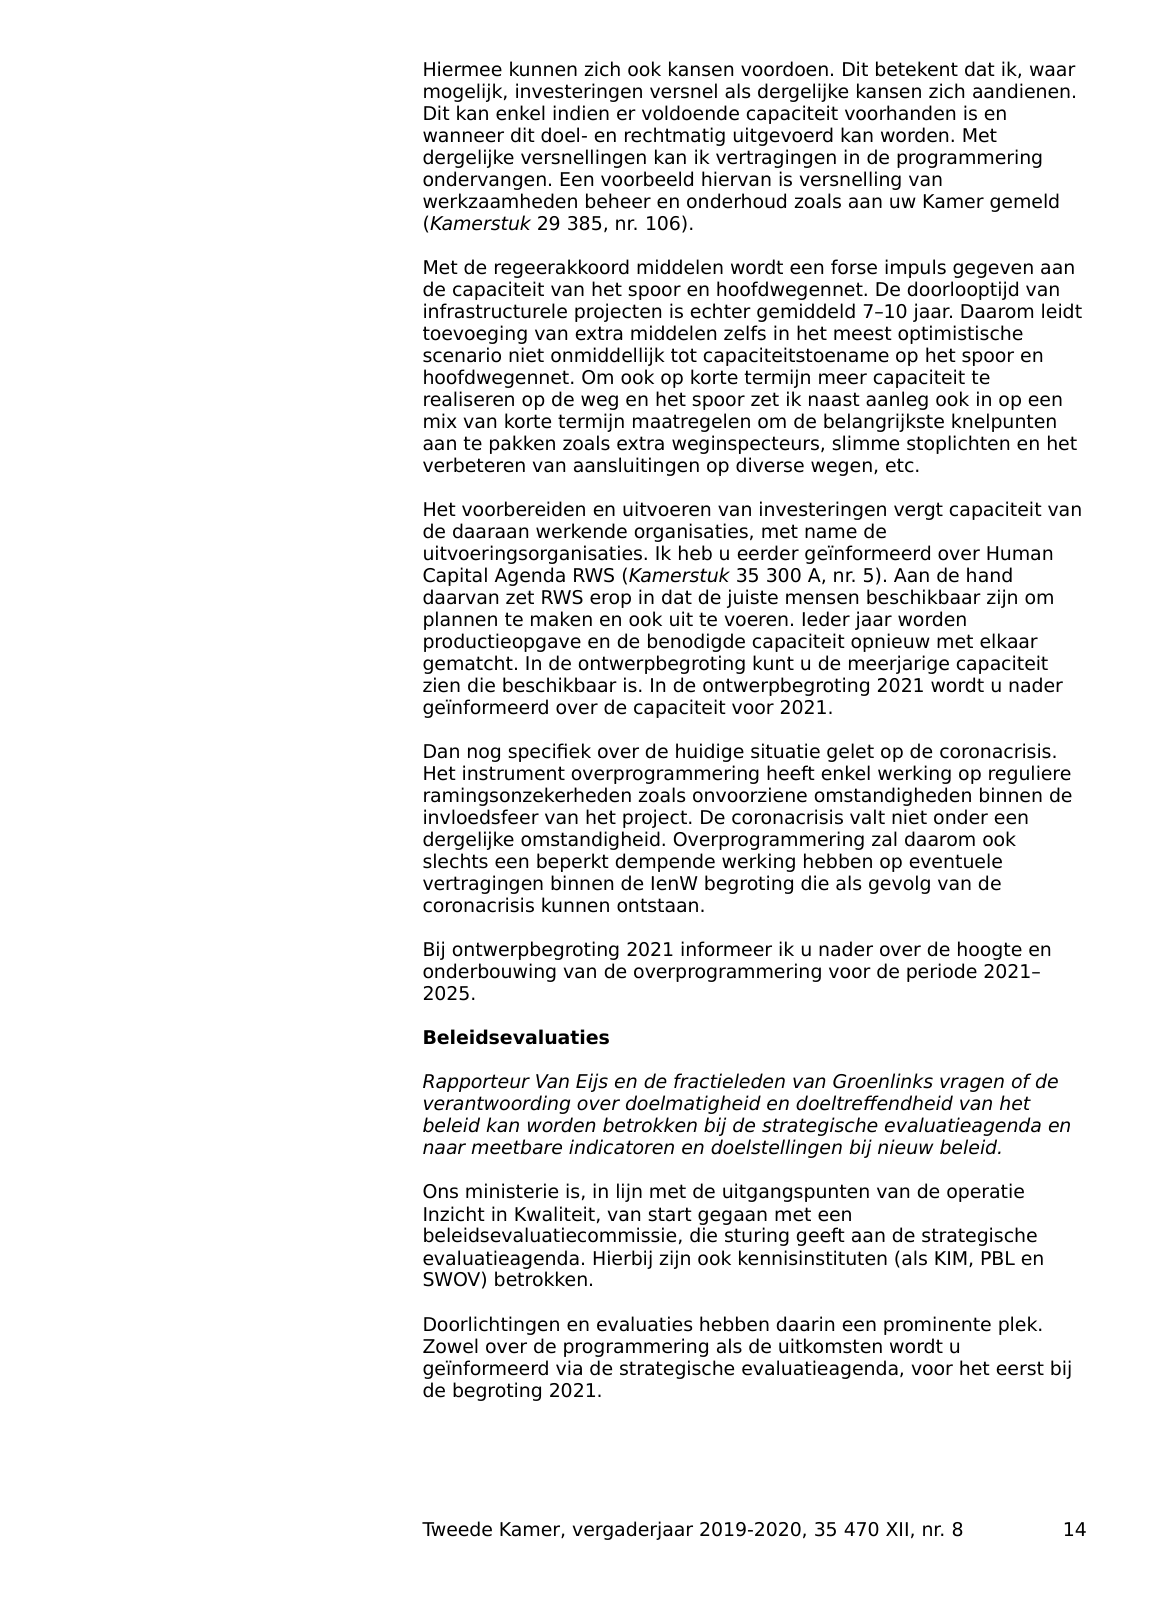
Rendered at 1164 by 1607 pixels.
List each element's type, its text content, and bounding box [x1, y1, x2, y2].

text Bij ontwerpbegroting 2021 informeer ik u nader over de hoogte en onderbouwing van de overprogrammering voor de periode 2021–2025. [422, 939, 1087, 1005]
text Doorlichtingen en evaluaties hebben daarin een prominente plek. Zowel over de programmering als de uitkomsten wordt u geïnformeerd via de strategische evaluatieagenda, voor het eerst bij de begroting 2021. [422, 1313, 1087, 1401]
text Hiermee kunnen zich ook kansen voordoen. Dit betekent dat ik, waar mogelijk, investeringen versnel als dergelijke kansen zich aandienen. Dit kan enkel indien er voldoende capaciteit voorhanden is en wanneer dit doel- en rechtmatig uitgevoerd kan worden. Met dergelijke versnellingen kan ik vertragingen in de programmering ondervangen. Een voorbeeld hiervan is versnelling van werkzaamheden beheer en onderhoud zoals aan uw Kamer gemeld (Kamerstuk 29 385, nr. 106). [422, 59, 1087, 235]
text Het voorbereiden en uitvoeren van investeringen vergt capaciteit van de daaraan werkende organisaties, met name de uitvoeringsorganisaties. Ik heb u eerder geïnformeerd over Human Capital Agenda RWS (Kamerstuk 35 300 A, nr. 5). Aan de hand daarvan zet RWS erop in dat de juiste mensen beschikbaar zijn om plannen te maken en ook uit te voeren. Ieder jaar worden productieopgave en de benodigde capaciteit opnieuw met elkaar gematcht. In de ontwerpbegroting kunt u de meerjarige capaciteit zien die beschikbaar is. In de ontwerpbegroting 2021 wordt u nader geïnformeerd over de capaciteit voor 2021. [422, 499, 1087, 719]
text Ons ministerie is, in lijn met de uitgangspunten van de operatie Inzicht in Kwaliteit, van start gegaan met een beleidsevaluatiecommissie, die sturing geeft aan de strategische evaluatieagenda. Hierbij zijn ook kennisinstituten (als KIM, PBL en SWOV) betrokken. [422, 1181, 1087, 1291]
subtitle Beleidsevaluaties [422, 1027, 1087, 1049]
text Met de regeerakkoord middelen wordt een forse impuls gegeven aan de capaciteit van het spoor en hoofdwegennet. De doorlooptijd van infrastructurele projecten is echter gemiddeld 7–10 jaar. Daarom leidt toevoeging van extra middelen zelfs in het meest optimistische scenario niet onmiddellijk tot capaciteitstoename op het spoor en hoofdwegennet. Om ook op korte termijn meer capaciteit te realiseren op de weg en het spoor zet ik naast aanleg ook in op een mix van korte termijn maatregelen om de belangrijkste knelpunten aan te pakken zoals extra weginspecteurs, slimme stoplichten en het verbeteren van aansluitingen op diverse wegen, etc. [422, 257, 1087, 477]
text Dan nog specifiek over de huidige situatie gelet op de coronacrisis. Het instrument overprogrammering heeft enkel werking op reguliere ramingsonzekerheden zoals onvoorziene omstandigheden binnen de invloedsfeer van het project. De coronacrisis valt niet onder een dergelijke omstandigheid. Overprogrammering zal daarom ook slechts een beperkt dempende werking hebben op eventuele vertragingen binnen de IenW begroting die als gevolg van de coronacrisis kunnen ontstaan. [422, 741, 1087, 917]
text Rapporteur Van Eijs en de fractieleden van Groenlinks vragen of de verantwoording over doelmatigheid en doeltreffendheid van het beleid kan worden betrokken bij de strategische evaluatieagenda en naar meetbare indicatoren en doelstellingen bij nieuw beleid. [422, 1071, 1087, 1159]
